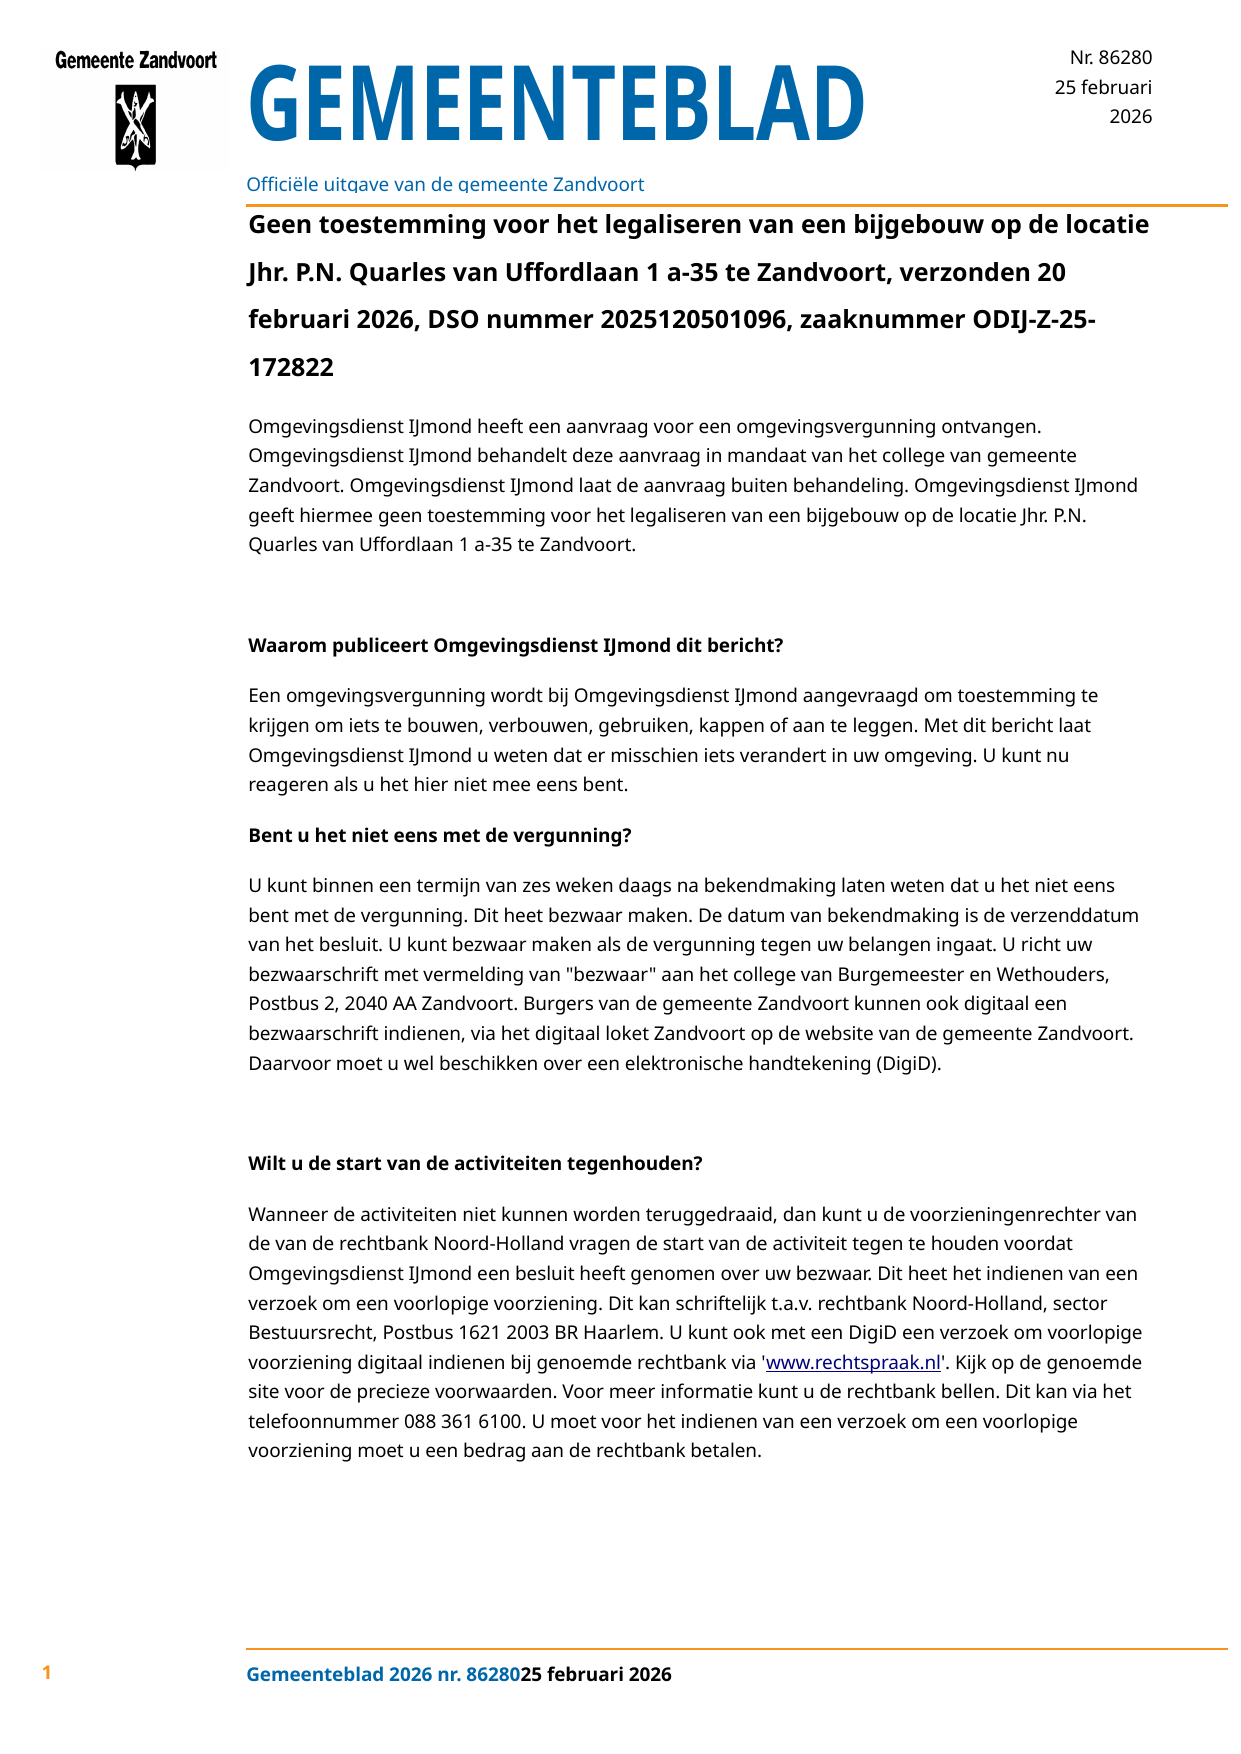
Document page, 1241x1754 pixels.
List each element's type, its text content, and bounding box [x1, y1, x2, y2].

text Wanneer de activiteiten niet kunnen worden teruggedraaid, dan kunt u de voorzieningenrechter van de van de rechtbank Noord-Holland vragen de start van de activiteit tegen te houden voordat Omgevingsdienst IJmond een besluit heeft genomen over uw bezwaar. Dit heet het indienen van een verzoek om een voorlopige voorziening. Dit kan schriftelijk t.a.v. rechtbank Noord-Holland, sector Bestuursrecht, Postbus 1621 2003 BR Haarlem. U kunt ook met een DigiD een verzoek om voorlopige voorziening digitaal indienen bij genoemde rechtbank via 'www.rechtspraak.nl'. Kijk op de genoemde site voor de precieze voorwaarden. Voor meer informatie kunt u de rechtbank bellen. Dit kan via het telefoonnummer 088 361 6100. U moet voor het indienen van een verzoek om een voorlopige voorziening moet u een bedrag aan de rechtbank betalen. [248, 1201, 1152, 1463]
text Geen toestemming voor het legaliseren van een bijgebouw op de locatie Jhr. P.N. Quarles van Uffordlaan 1 a-35 te Zandvoort, verzonden 20 februari 2026, DSO nummer 2025120501096, zaaknummer ODIJ-Z-25-172822 [248, 207, 1152, 384]
text U kunt binnen een termijn van zes weken daags na bekendmaking laten weten dat u het niet eens bent met de vergunning. Dit heet bezwaar maken. De datum van bekendmaking is de verzenddatum van het besluit. U kunt bezwaar maken als de vergunning tegen uw belangen ingaat. U richt uw bezwaarschrift met vermelding van "bezwaar" aan het college van Burgemeester en Wethouders, Postbus 2, 2040 AA Zandvoort. Burgers van de gemeente Zandvoort kunnen ook digitaal een bezwaarschrift indienen, via het digitaal loket Zandvoort op de website van de gemeente Zandvoort. Daarvoor moet u wel beschikken over een elektronische handtekening (DigiD). [248, 872, 1152, 1076]
text Wilt u de start van de activiteiten tegenhouden? [248, 1151, 1152, 1176]
text Bent u het niet eens met de vergunning? [248, 822, 1152, 848]
text Waarom publiceert Omgevingsdienst IJmond dit bericht? [248, 632, 1152, 658]
text Een omgevingsvergunning wordt bij Omgevingsdienst IJmond aangevraagd om toestemming te krijgen om iets te bouwen, verbouwen, gebruiken, kappen of aan te leggen. Met dit bericht laat Omgevingsdienst IJmond u weten dat er misschien iets verandert in uw omgeving. U kunt nu reageren als u het hier niet mee eens bent. [248, 683, 1152, 797]
picture [41, 47, 231, 172]
text Omgevingsdienst IJmond heeft een aanvraag voor een omgevingsvergunning ontvangen. Omgevingsdienst IJmond behandelt deze aanvraag in mandaat van het college van gemeente Zandvoort. Omgevingsdienst IJmond laat de aanvraag buiten behandeling. Omgevingsdienst IJmond geeft hiermee geen toestemming voor het legaliseren van een bijgebouw op de locatie Jhr. P.N. Quarles van Uffordlaan 1 a-35 te Zandvoort. [248, 413, 1152, 557]
